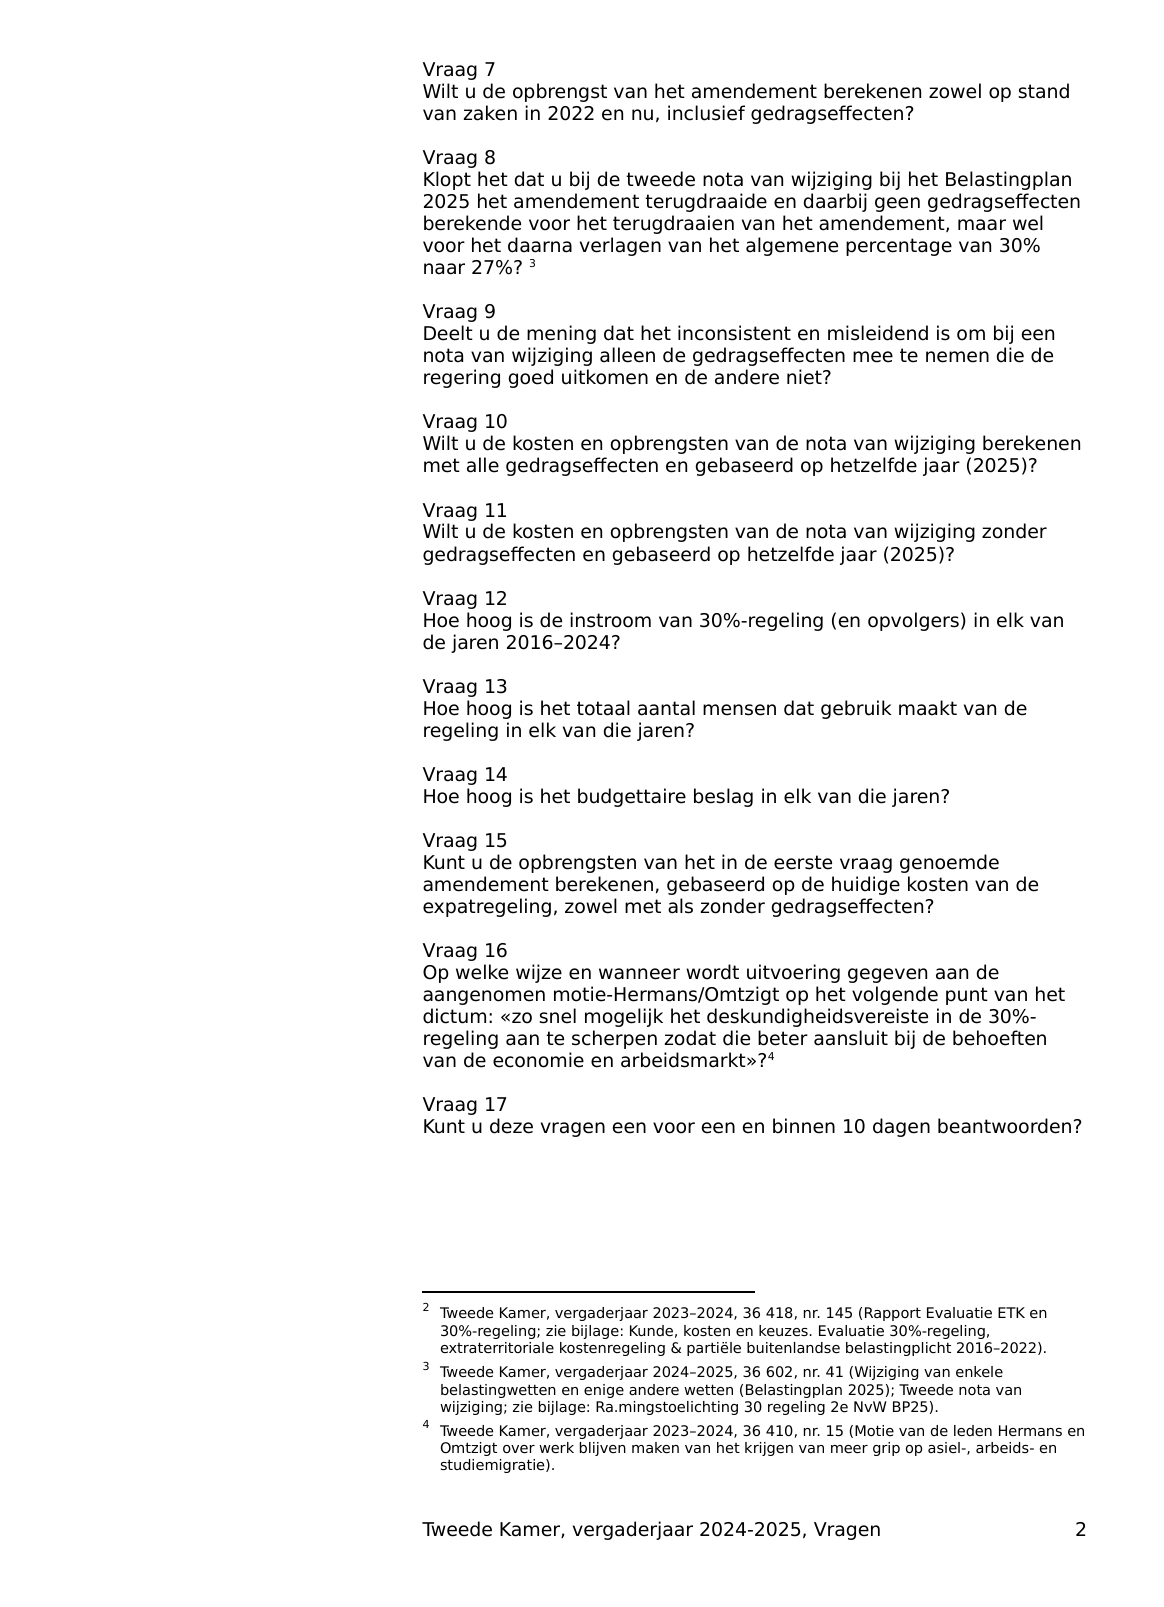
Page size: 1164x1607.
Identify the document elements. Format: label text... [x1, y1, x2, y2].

text Vraag 17 [422, 1094, 1087, 1116]
text Wilt u de opbrengst van het amendement berekenen zowel op stand van zaken in 2022 en nu, inclusief gedragseffecten? [422, 81, 1087, 125]
text Hoe hoog is het totaal aantal mensen dat gebruik maakt van de regeling in elk van die jaren? [422, 698, 1087, 742]
text Op welke wijze en wanneer wordt uitvoering gegeven aan de aangenomen motie-Hermans/Omtzigt op het volgende punt van het dictum: «zo snel mogelijk het deskundigheidsvereiste in de 30%-regeling aan te scherpen zodat die beter aansluit bij de behoeften van de economie en arbeidsmarkt»? [422, 962, 1087, 1072]
text Vraag 14 [422, 764, 1087, 786]
text Tweede Kamer, vergaderjaar 2023–2024, 36 410, nr. 15 (Motie van de leden Hermans en Omtzigt over werk blijven maken van het krijgen van meer grip op asiel-, arbeids- en studiemigratie). [422, 1418, 1087, 1474]
text Vraag 10 [422, 411, 1087, 433]
text Hoe hoog is de instroom van 30%-regeling (en opvolgers) in elk van de jaren 2016–2024? [422, 609, 1087, 653]
text Wilt u de kosten en opbrengsten van de nota van wijziging zonder gedragseffecten en gebaseerd op hetzelfde jaar (2025)? [422, 521, 1087, 565]
text Vraag 9 [422, 301, 1087, 323]
text Vraag 7 [422, 59, 1087, 81]
text Tweede Kamer, vergaderjaar 2024–2025, 36 602, nr. 41 (Wijziging van enkele belastingwetten en enige andere wetten (Belastingplan 2025); Tweede nota van wijziging; zie bijlage: Ra.mingstoelichting 30 regeling 2e NvW BP25). [422, 1360, 1087, 1416]
text Deelt u de mening dat het inconsistent en misleidend is om bij een nota van wijziging alleen de gedragseffecten mee te nemen die de regering goed uitkomen en de andere niet? [422, 323, 1087, 389]
text Kunt u de opbrengsten van het in de eerste vraag genoemde amendement berekenen, gebaseerd op de huidige kosten van de expatregeling, zowel met als zonder gedragseffecten? [422, 852, 1087, 918]
text Kunt u deze vragen een voor een en binnen 10 dagen beantwoorden? [422, 1116, 1087, 1138]
text Vraag 15 [422, 830, 1087, 852]
text Wilt u de kosten en opbrengsten van de nota van wijziging berekenen met alle gedragseffecten en gebaseerd op hetzelfde jaar (2025)? [422, 433, 1087, 477]
text Hoe hoog is het budgettaire beslag in elk van die jaren? [422, 786, 1087, 808]
text Vraag 12 [422, 588, 1087, 609]
text Klopt het dat u bij de tweede nota van wijziging bij het Belastingplan 2025 het amendement terugdraaide en daarbij geen gedragseffecten berekende voor het terugdraaien van het amendement, maar wel voor het daarna verlagen van het algemene percentage van 30% naar 27%? [422, 169, 1087, 279]
text Vraag 8 [422, 147, 1087, 169]
text Tweede Kamer, vergaderjaar 2023–2024, 36 418, nr. 145 (Rapport Evaluatie ETK en 30%-regeling; zie bijlage: Kunde, kosten en keuzes. Evaluatie 30%-regeling, extraterritoriale kostenregeling & partiële buitenlandse belastingplicht 2016–2022). [422, 1301, 1087, 1357]
text Vraag 13 [422, 676, 1087, 698]
text Vraag 11 [422, 499, 1087, 521]
text Vraag 16 [422, 940, 1087, 962]
